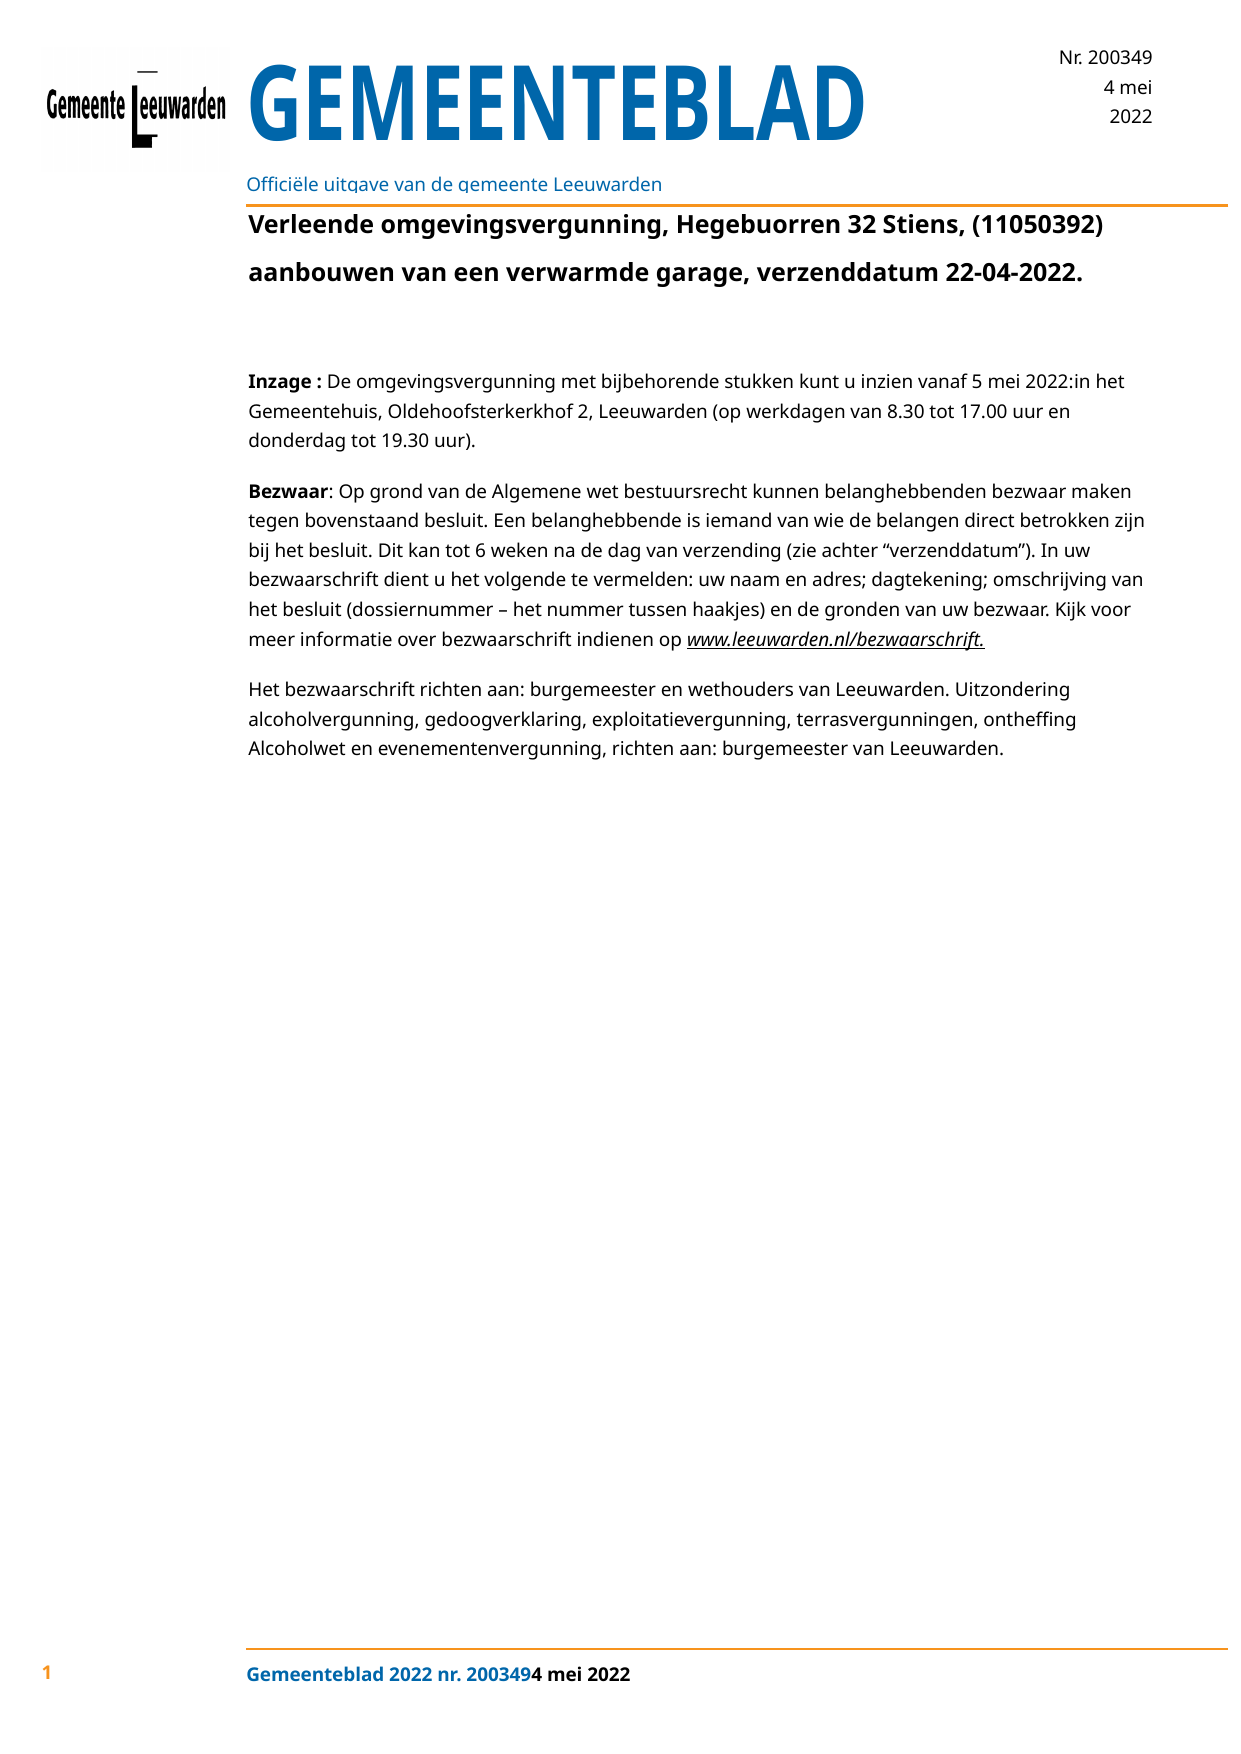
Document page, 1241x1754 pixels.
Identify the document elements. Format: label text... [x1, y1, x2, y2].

text Inzage : De omgevingsvergunning met bijbehorende stukken kunt u inzien vanaf 5 mei 2022:in het Gemeentehuis, Oldehoofsterkerkhof 2, Leeuwarden (op werkdagen van 8.30 tot 17.00 uur en donderdag tot 19.30 uur). [248, 368, 1152, 453]
text Bezwaar: Op grond van de Algemene wet bestuursrecht kunnen belanghebbenden bezwaar maken tegen bovenstaand besluit. Een belanghebbende is iemand van wie de belangen direct betrokken zijn bij het besluit. Dit kan tot 6 weken na de dag van verzending (zie achter “verzenddatum”). In uw bezwaarschrift dient u het volgende te vermelden: uw naam en adres; dagtekening; omschrijving van het besluit (dossiernummer – het nummer tussen haakjes) en de gronden van uw bezwaar. Kijk voor meer informatie over bezwaarschrift indienen op www.leeuwarden.nl/bezwaarschrift. [248, 478, 1152, 652]
text Het bezwaarschrift richten aan: burgemeester en wethouders van Leeuwarden. Uitzondering alcoholvergunning, gedoogverklaring, exploitatievergunning, terrasvergunningen, ontheffing Alcoholwet en evenementenvergunning, richten aan: burgemeester van Leeuwarden. [248, 676, 1152, 761]
picture [41, 47, 231, 172]
text Verleende omgevingsvergunning, Hegebuorren 32 Stiens, (11050392) aanbouwen van een verwarmde garage, verzenddatum 22-04-2022. [248, 207, 1152, 288]
